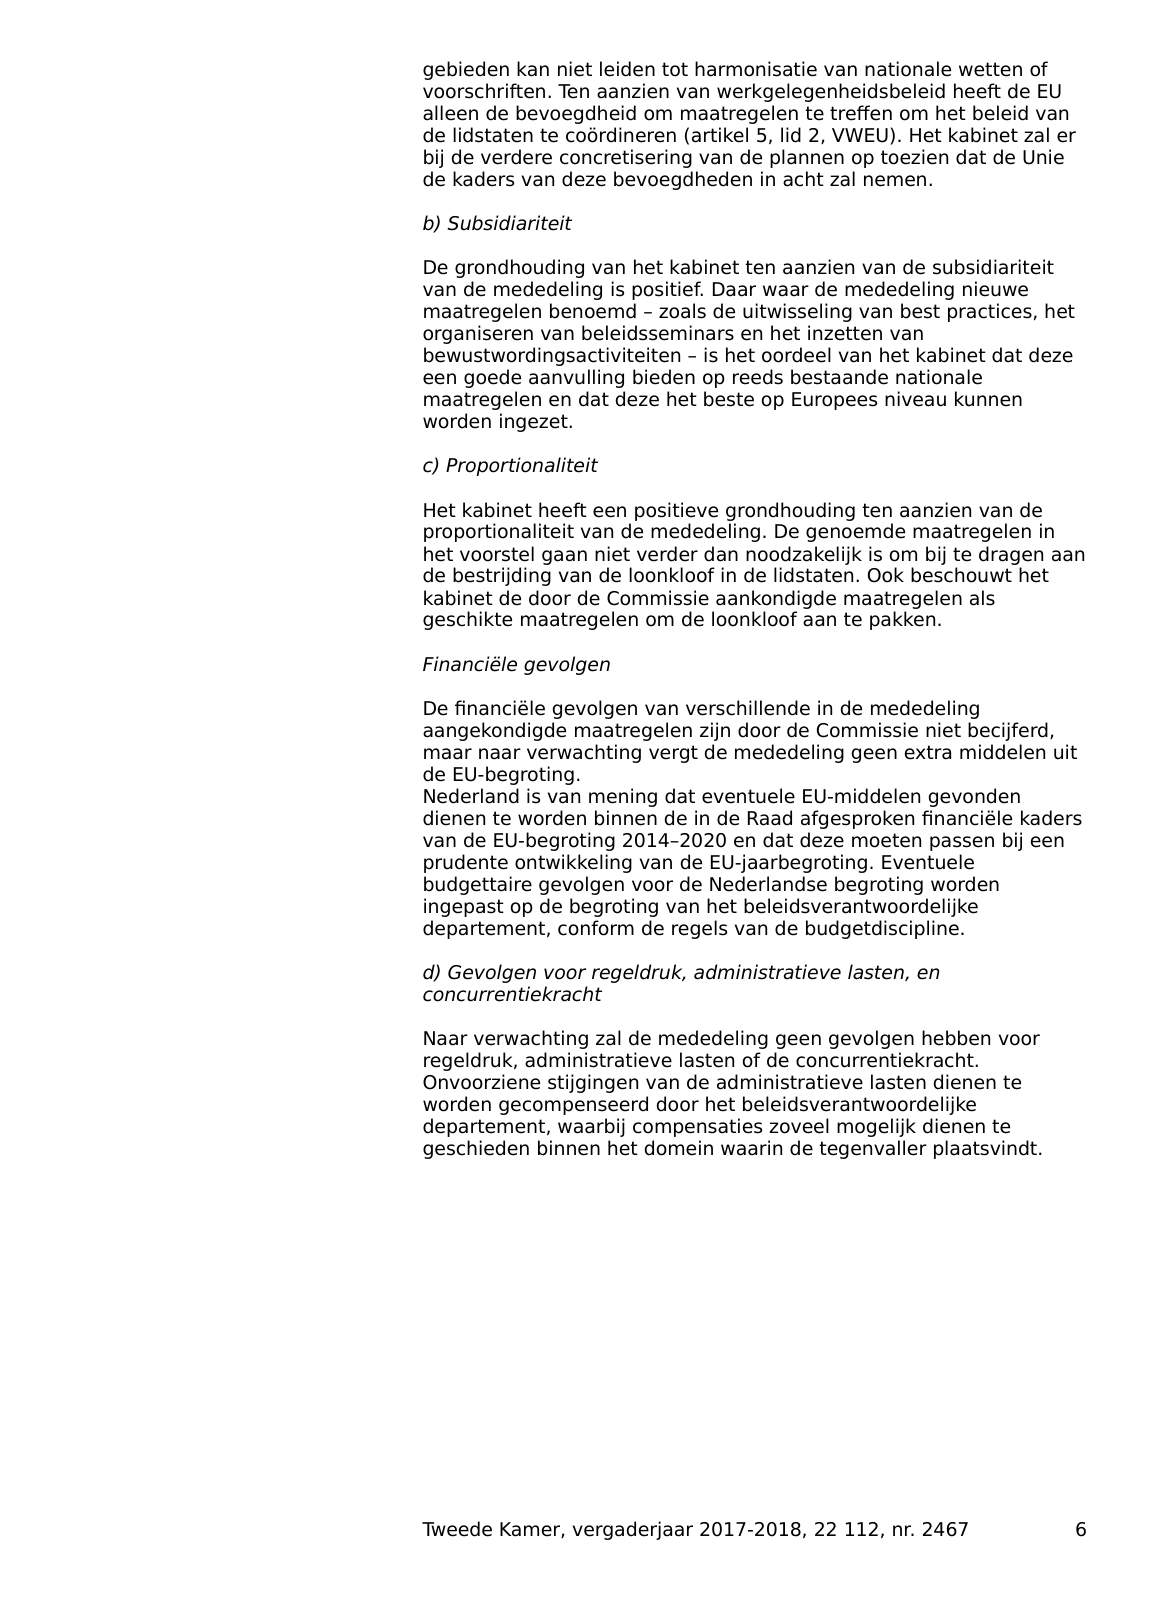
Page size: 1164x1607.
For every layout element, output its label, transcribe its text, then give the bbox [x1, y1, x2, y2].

text De grondhouding van het kabinet ten aanzien van de subsidiariteit van de mededeling is positief. Daar waar de mededeling nieuwe maatregelen benoemd – zoals de uitwisseling van best practices, het organiseren van beleidsseminars en het inzetten van bewustwordingsactiviteiten – is het oordeel van het kabinet dat deze een goede aanvulling bieden op reeds bestaande nationale maatregelen en dat deze het beste op Europees niveau kunnen worden ingezet. [422, 257, 1087, 433]
subtitle c) Proportionaliteit [422, 455, 1087, 477]
subtitle Financiële gevolgen [422, 653, 1087, 676]
text Het kabinet heeft een positieve grondhouding ten aanzien van de proportionaliteit van de mededeling. De genoemde maatregelen in het voorstel gaan niet verder dan noodzakelijk is om bij te dragen aan de bestrijding van de loonkloof in de lidstaten. Ook beschouwt het kabinet de door de Commissie aankondigde maatregelen als geschikte maatregelen om de loonkloof aan te pakken. [422, 499, 1087, 631]
text Naar verwachting zal de mededeling geen gevolgen hebben voor regeldruk, administratieve lasten of de concurrentiekracht. Onvoorziene stijgingen van de administratieve lasten dienen te worden gecompenseerd door het beleidsverantwoordelijke departement, waarbij compensaties zoveel mogelijk dienen te geschieden binnen het domein waarin de tegenvaller plaatsvindt. [422, 1028, 1087, 1160]
text gebieden kan niet leiden tot harmonisatie van nationale wetten of voorschriften. Ten aanzien van werkgelegenheidsbeleid heeft de EU alleen de bevoegdheid om maatregelen te treffen om het beleid van de lidstaten te coördineren (artikel 5, lid 2, VWEU). Het kabinet zal er bij de verdere concretisering van de plannen op toezien dat de Unie de kaders van deze bevoegdheden in acht zal nemen. [422, 59, 1087, 191]
subtitle b) Subsidiariteit [422, 213, 1087, 235]
text Nederland is van mening dat eventuele EU-middelen gevonden dienen te worden binnen de in de Raad afgesproken financiële kaders van de EU-begroting 2014–2020 en dat deze moeten passen bij een prudente ontwikkeling van de EU-jaarbegroting. Eventuele budgettaire gevolgen voor de Nederlandse begroting worden ingepast op de begroting van het beleidsverantwoordelijke departement, conform de regels van de budgetdiscipline. [422, 786, 1087, 939]
text De financiële gevolgen van verschillende in de mededeling aangekondigde maatregelen zijn door de Commissie niet becijferd, maar naar verwachting vergt de mededeling geen extra middelen uit de EU-begroting. [422, 698, 1087, 786]
subtitle d) Gevolgen voor regeldruk, administratieve lasten, en concurrentiekracht [422, 962, 1087, 1006]
